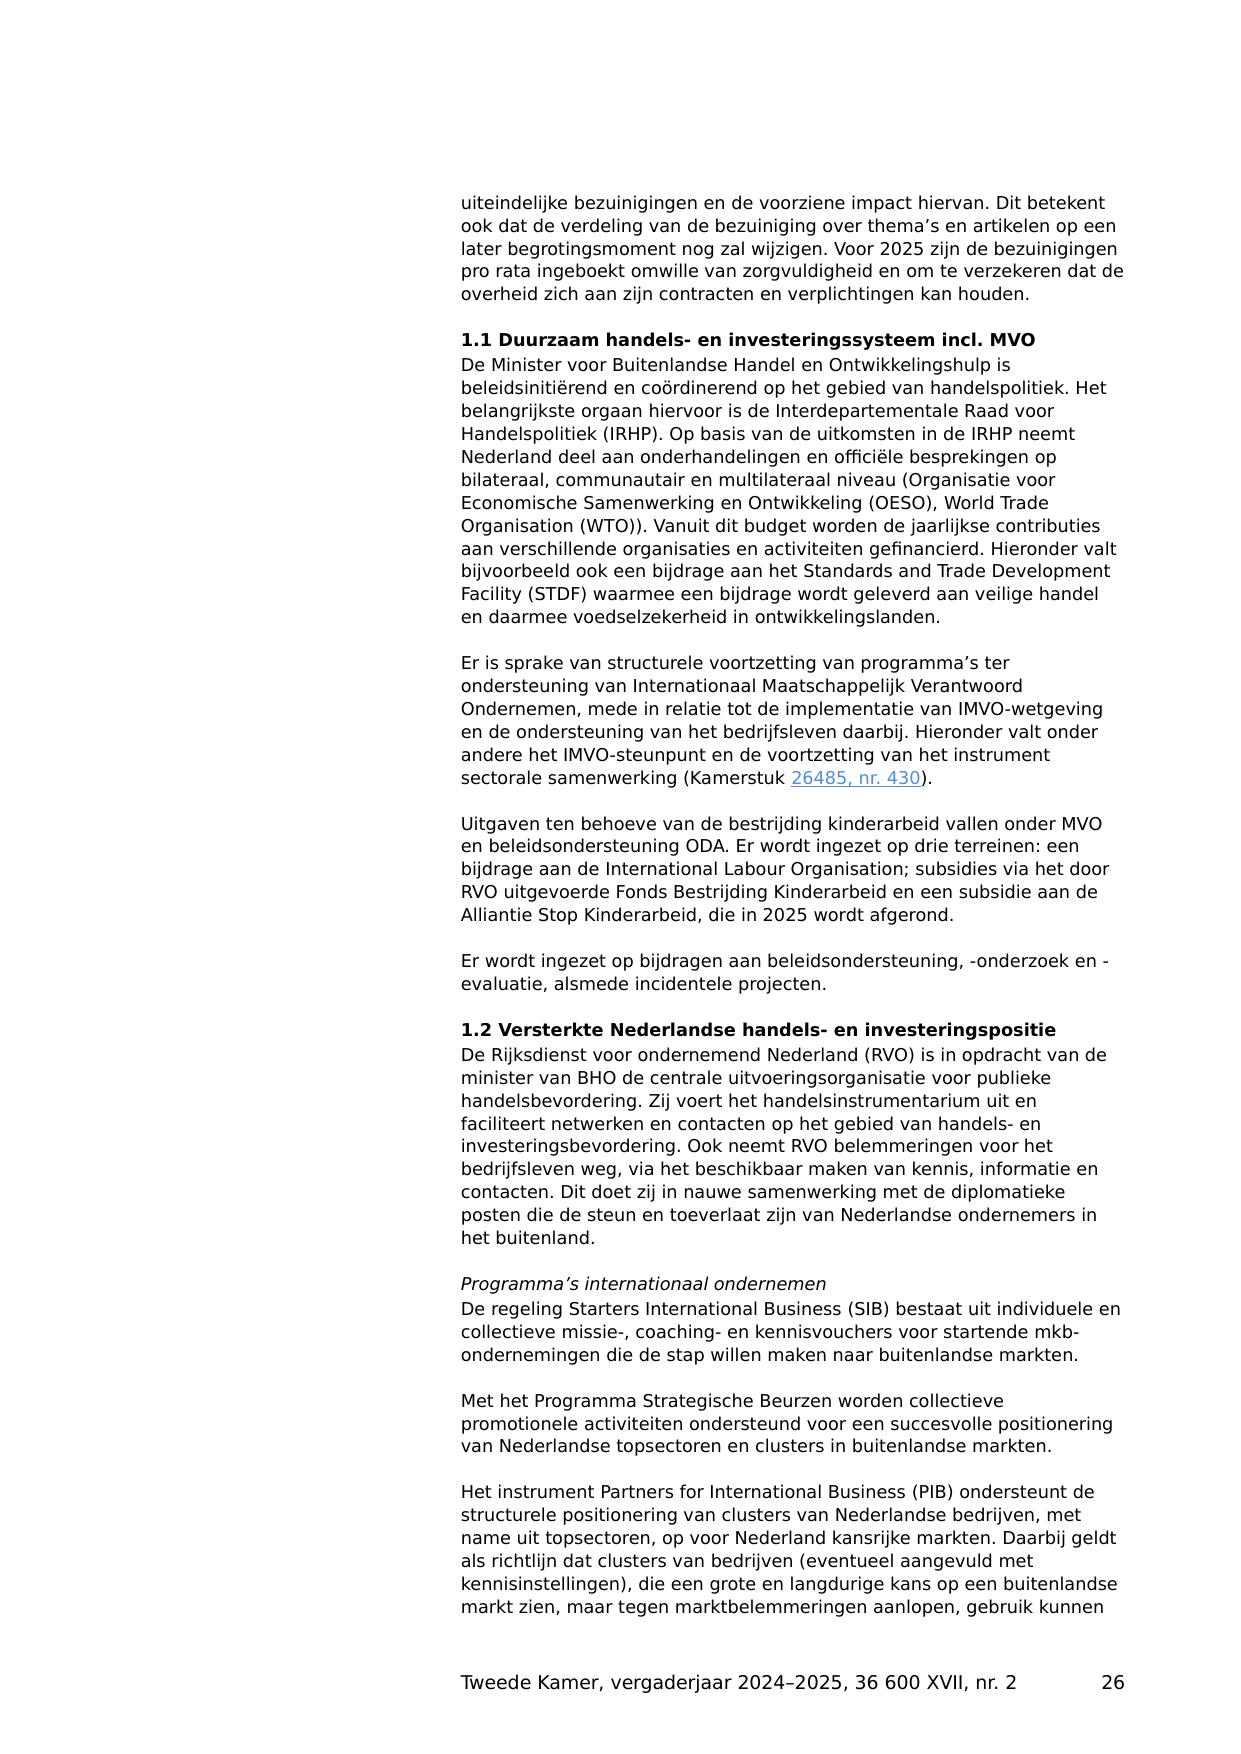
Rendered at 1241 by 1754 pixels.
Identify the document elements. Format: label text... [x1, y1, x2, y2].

text 1.1 Duurzaam handels- en investeringssysteem incl. MVO [461, 328, 1125, 351]
text Uitgaven ten behoeve van de bestrijding kinderarbeid vallen onder MVO en beleidsondersteuning ODA. Er wordt ingezet op drie terreinen: een bijdrage aan de International Labour Organisation; subsidies via het door RVO uitgevoerde Fonds Bestrijding Kinderarbeid en een subsidie aan de Alliantie Stop Kinderarbeid, die in 2025 wordt afgerond. [461, 812, 1125, 926]
text 1.2 Versterkte Nederlandse handels- en investeringspositie [461, 1018, 1125, 1041]
text Het instrument Partners for International Business (PIB) ondersteunt de structurele positionering van clusters van Nederlandse bedrijven, met name uit topsectoren, op voor Nederland kansrijke markten. Daarbij geldt als richtlijn dat clusters van bedrijven (eventueel aangevuld met kennisinstellingen), die een grote en langdurige kans op een buitenlandse markt zien, maar tegen marktbelemmeringen aanlopen, gebruik kunnen [461, 1480, 1125, 1618]
text uiteindelijke bezuinigingen en de voorziene impact hiervan. Dit betekent ook dat de verdeling van de bezuiniging over thema’s en artikelen op een later begrotingsmoment nog zal wijzigen. Voor 2025 zijn de bezuinigingen pro rata ingeboekt omwille van zorgvuldigheid en om te verzekeren dat de overheid zich aan zijn contracten en verplichtingen kan houden. [461, 191, 1125, 305]
text Met het Programma Strategische Beurzen worden collectieve promotionele activiteiten ondersteund voor een succesvolle positionering van Nederlandse topsectoren en clusters in buitenlandse markten. [461, 1389, 1125, 1457]
text Programma’s internationaal ondernemen [461, 1272, 1125, 1295]
text De Rijksdienst voor ondernemend Nederland (RVO) is in opdracht van de minister van BHO de centrale uitvoeringsorganisatie voor publieke handelsbevordering. Zij voert het handelsinstrumentarium uit en faciliteert netwerken en contacten op het gebied van handels- en investeringsbevordering. Ook neemt RVO belemmeringen voor het bedrijfsleven weg, via het beschikbaar maken van kennis, informatie en contacten. Dit doet zij in nauwe samenwerking met de diplomatieke posten die de steun en toeverlaat zijn van Nederlandse ondernemers in het buitenland. [461, 1043, 1125, 1249]
text De regeling Starters International Business (SIB) bestaat uit individuele en collectieve missie-, coaching- en kennisvouchers voor startende mkb-ondernemingen die de stap willen maken naar buitenlandse markten. [461, 1297, 1125, 1366]
text De Minister voor Buitenlandse Handel en Ontwikkelingshulp is beleidsinitiërend en coördinerend op het gebied van handelspolitiek. Het belangrijkste orgaan hiervoor is de Interdepartementale Raad voor Handelspolitiek (IRHP). Op basis van de uitkomsten in de IRHP neemt Nederland deel aan onderhandelingen en officiële besprekingen op bilateraal, communautair en multilateraal niveau (Organisatie voor Economische Samenwerking en Ontwikkeling (OESO), World Trade Organisation (WTO)). Vanuit dit budget worden de jaarlijkse contributies aan verschillende organisaties en activiteiten gefinancierd. Hieronder valt bijvoorbeeld ook een bijdrage aan het Standards and Trade Development Facility (STDF) waarmee een bijdrage wordt geleverd aan veilige handel en daarmee voedselzekerheid in ontwikkelingslanden. [461, 353, 1125, 628]
text Er wordt ingezet op bijdragen aan beleidsondersteuning, -onderzoek en -evaluatie, alsmede incidentele projecten. [461, 949, 1125, 995]
text Er is sprake van structurele voortzetting van programma’s ter ondersteuning van Internationaal Maatschappelijk Verantwoord Ondernemen, mede in relatie tot de implementatie van IMVO-wetgeving en de ondersteuning van het bedrijfsleven daarbij. Hieronder valt onder andere het IMVO-steunpunt en de voortzetting van het instrument sectorale samenwerking (Kamerstuk 26485, nr. 430). [461, 651, 1125, 789]
